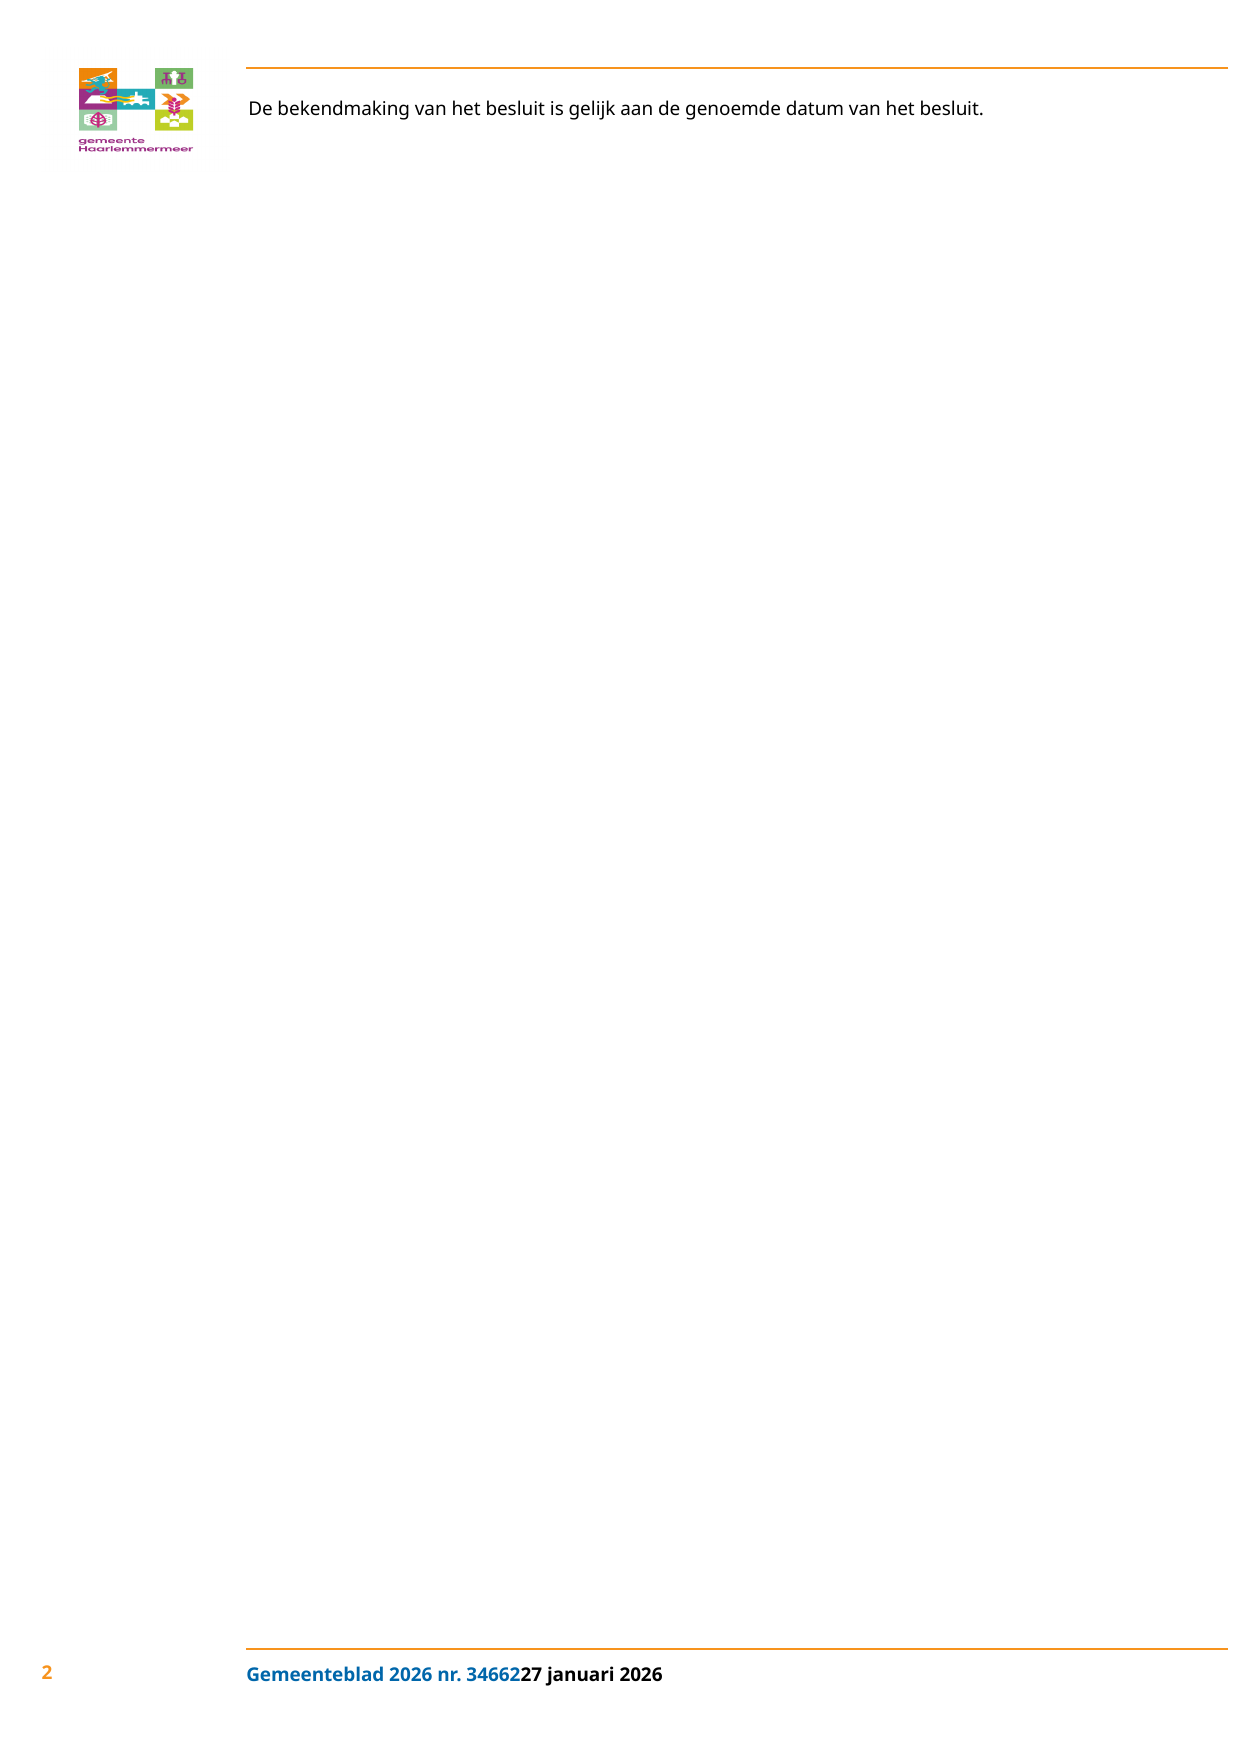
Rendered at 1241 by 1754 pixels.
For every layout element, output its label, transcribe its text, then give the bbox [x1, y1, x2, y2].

text De bekendmaking van het besluit is gelijk aan de genoemde datum van het besluit. [248, 95, 1152, 121]
picture [41, 47, 231, 172]
